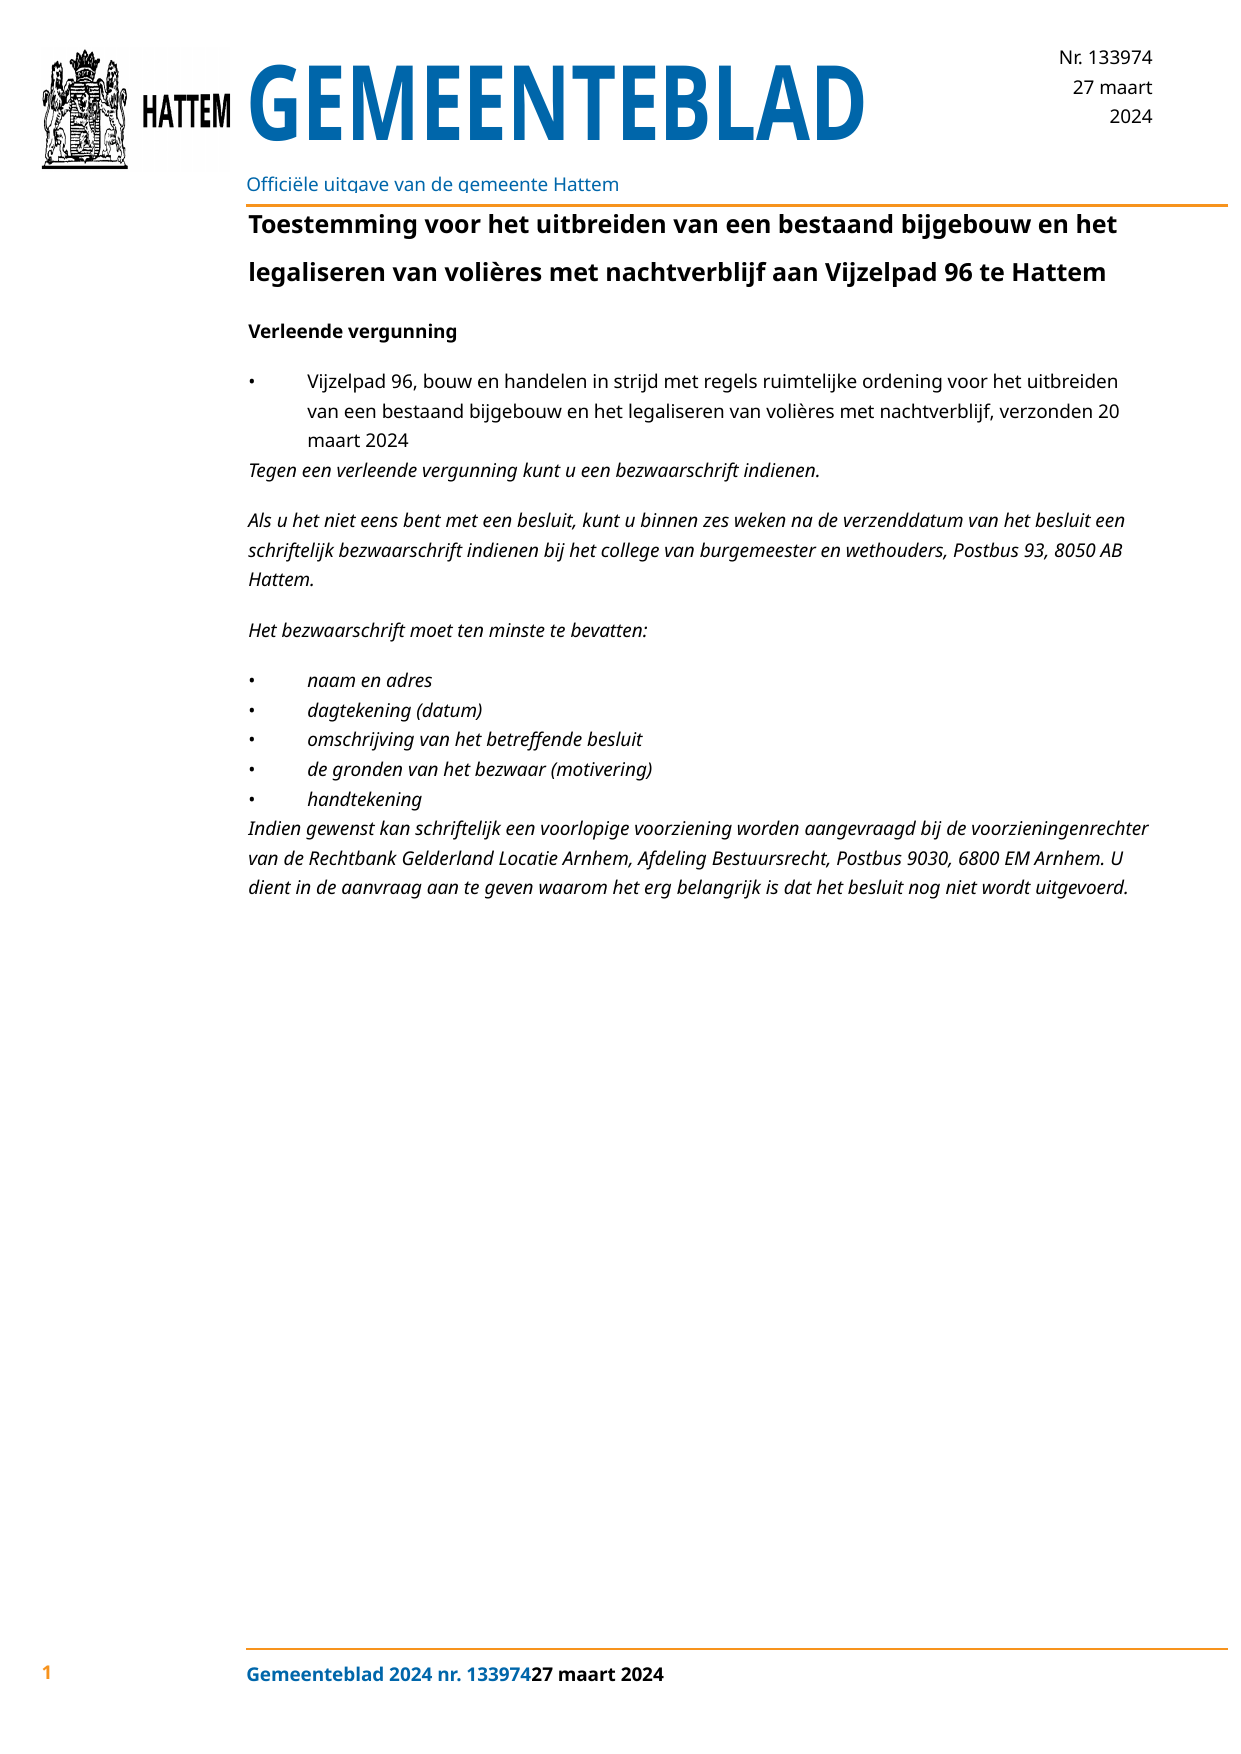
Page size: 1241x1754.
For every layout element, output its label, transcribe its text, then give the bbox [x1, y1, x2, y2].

text Het bezwaarschrift moet ten minste te bevatten: [248, 617, 1152, 643]
list Vijzelpad 96, bouw en handelen in strijd met regels ruimtelijke ordening voor het uitbreiden van een bestaand bijgebouw en het legaliseren van volières met nachtverblijf, verzonden 20 maart 2024 [248, 368, 1152, 453]
list dagtekening (datum) [248, 697, 1152, 723]
text Toestemming voor het uitbreiden van een bestaand bijgebouw en het legaliseren van volières met nachtverblijf aan Vijzelpad 96 te Hattem [248, 207, 1152, 288]
list handtekening [248, 786, 1152, 812]
text Indien gewenst kan schriftelijk een voorlopige voorziening worden aangevraagd bij de voorzieningenrechter van de Rechtbank Gelderland Locatie Arnhem, Afdeling Bestuursrecht, Postbus 9030, 6800 EM Arnhem. U dient in de aanvraag aan te geven waarom het erg belangrijk is dat het besluit nog niet wordt uitgevoerd. [248, 815, 1152, 900]
text Verleende vergunning [248, 318, 1152, 344]
text Als u het niet eens bent met een besluit, kunt u binnen zes weken na de verzenddatum van het besluit een schriftelijk bezwaarschrift indienen bij het college van burgemeester en wethouders, Postbus 93, 8050 AB Hattem. [248, 507, 1152, 592]
text Tegen een verleende vergunning kunt u een bezwaarschrift indienen. [248, 457, 1152, 483]
list omschrijving van het betreffende besluit [248, 727, 1152, 752]
list naam en adres [248, 667, 1152, 693]
list de gronden van het bezwaar (motivering) [248, 756, 1152, 782]
picture [41, 47, 231, 172]
